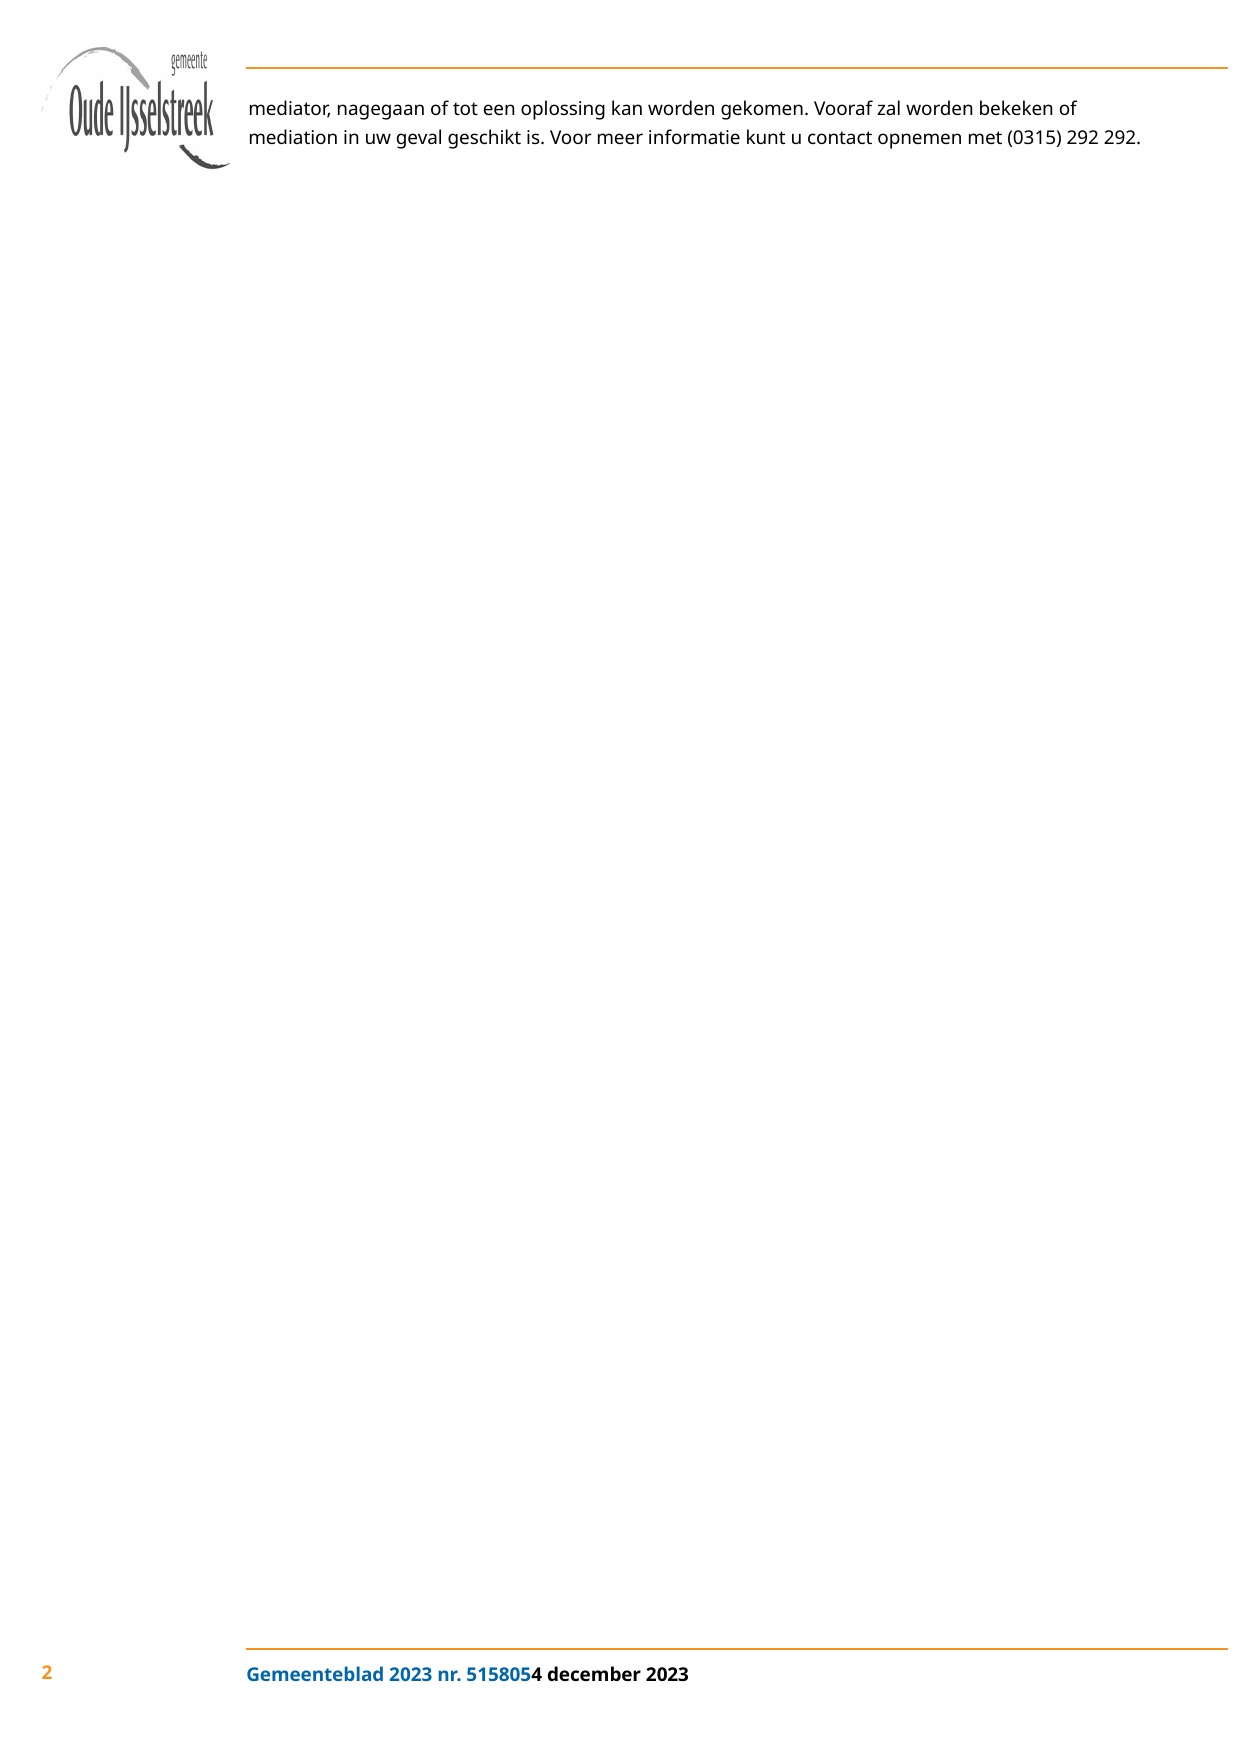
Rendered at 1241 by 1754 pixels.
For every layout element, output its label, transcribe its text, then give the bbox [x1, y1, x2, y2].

text mediator, nagegaan of tot een oplossing kan worden gekomen. Vooraf zal worden bekeken of mediation in uw geval geschikt is. Voor meer informatie kunt u contact opnemen met (0315) 292 292. [248, 95, 1152, 150]
picture [41, 47, 231, 172]
